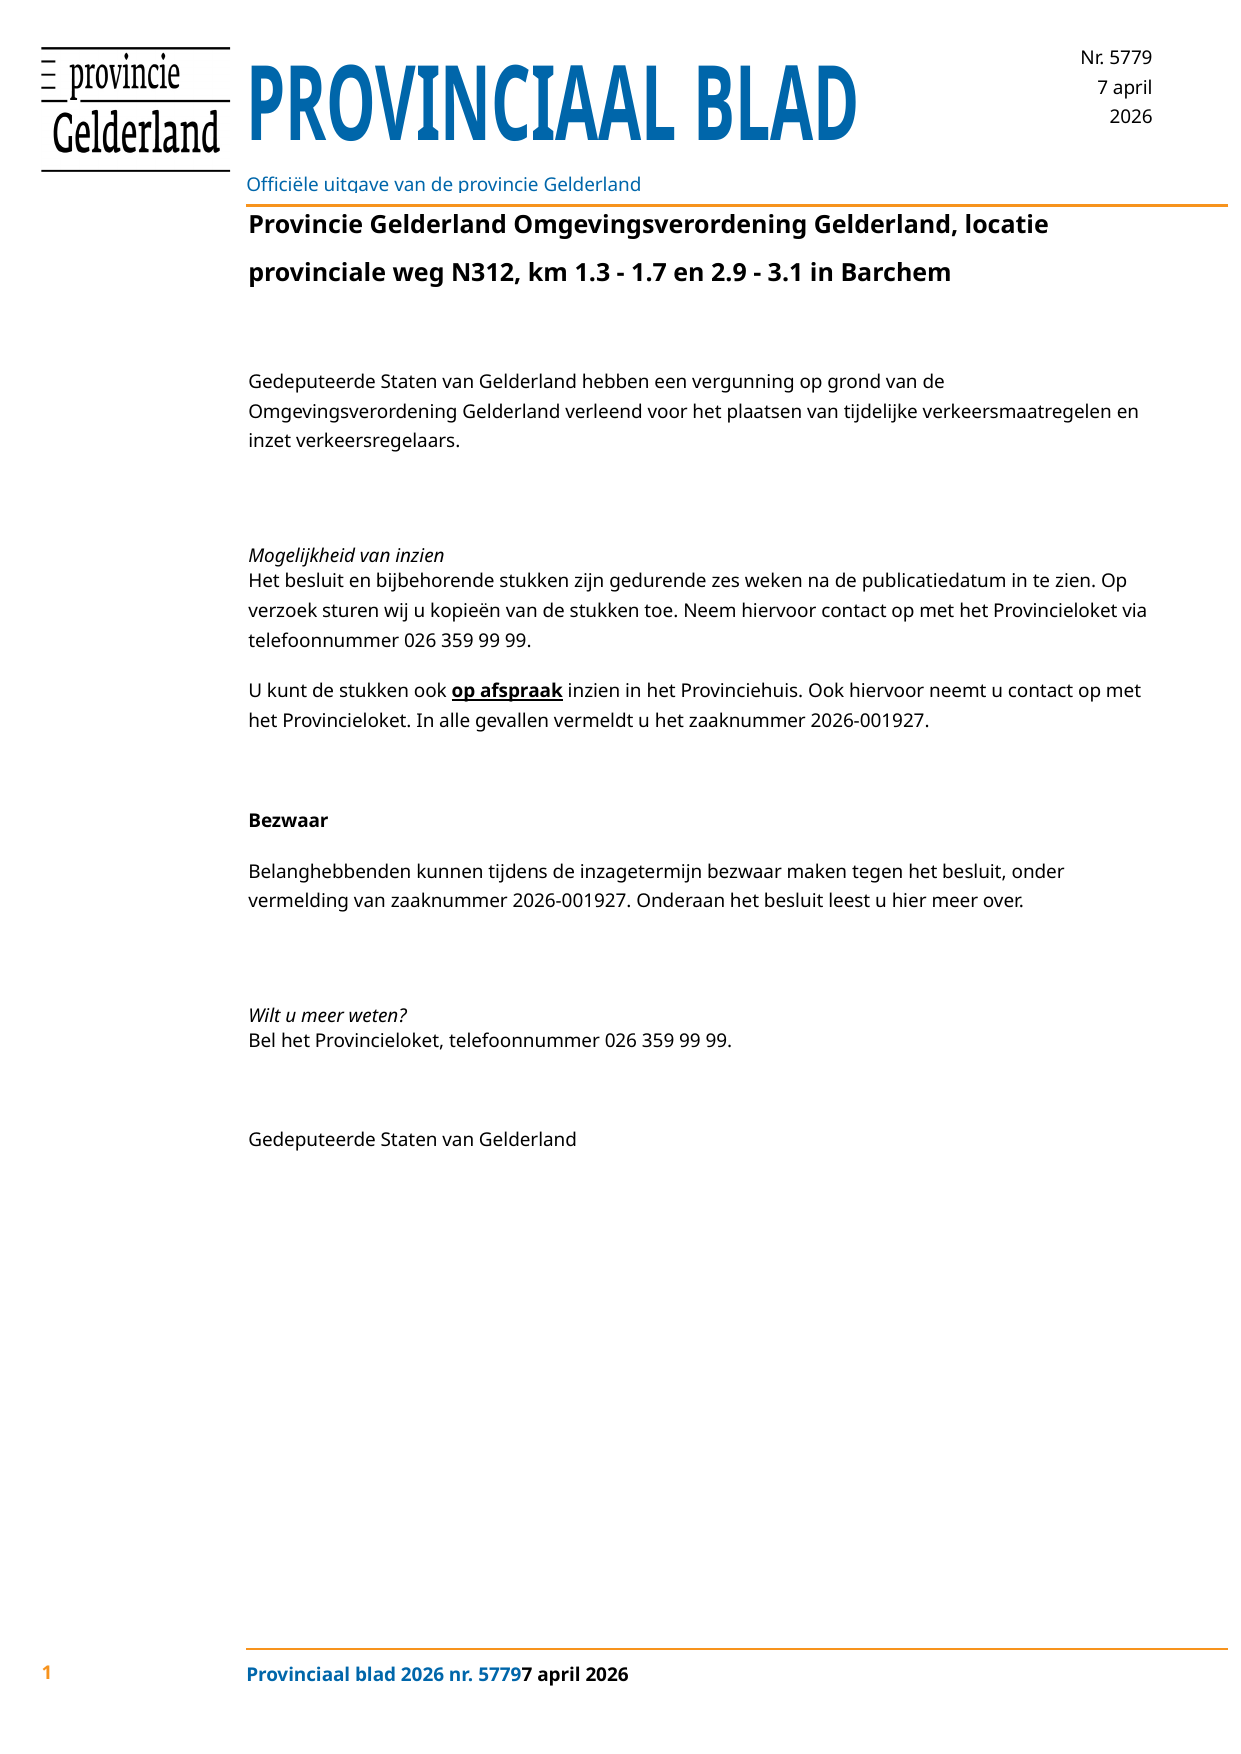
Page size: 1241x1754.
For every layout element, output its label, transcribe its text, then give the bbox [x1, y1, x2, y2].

text Bel het Provincieloket, telefoonnummer 026 359 99 99. [248, 1028, 1152, 1053]
text Provincie Gelderland Omgevingsverordening Gelderland, locatie provinciale weg N312, km 1.3 - 1.7 en 2.9 - 3.1 in Barchem [248, 207, 1152, 288]
text Gedeputeerde Staten van Gelderland hebben een vergunning op grond van de Omgevingsverordening Gelderland verleend voor het plaatsen van tijdelijke verkeersmaatregelen en inzet verkeersregelaars. [248, 368, 1152, 453]
text U kunt de stukken ook op afspraak inzien in het Provinciehuis. Ook hiervoor neemt u contact op met het Provincieloket. In alle gevallen vermeldt u het zaaknummer 2026-001927. [248, 677, 1152, 732]
text Belanghebbenden kunnen tijdens de inzagetermijn bezwaar maken tegen het besluit, onder vermelding van zaaknummer 2026-001927. Onderaan het besluit leest u hier meer over. [248, 858, 1152, 913]
text Het besluit en bijbehorende stukken zijn gedurende zes weken na de publicatiedatum in te zien. Op verzoek sturen wij u kopieën van de stukken toe. Neem hiervoor contact op met het Provincieloket via telefoonnummer 026 359 99 99. [248, 568, 1152, 652]
text Wilt u meer weten? [248, 1002, 1152, 1028]
text Bezwaar [248, 808, 1152, 833]
picture [41, 47, 231, 172]
text Mogelijkheid van inzien [248, 542, 1152, 568]
text Gedeputeerde Staten van Gelderland [248, 1126, 1152, 1152]
